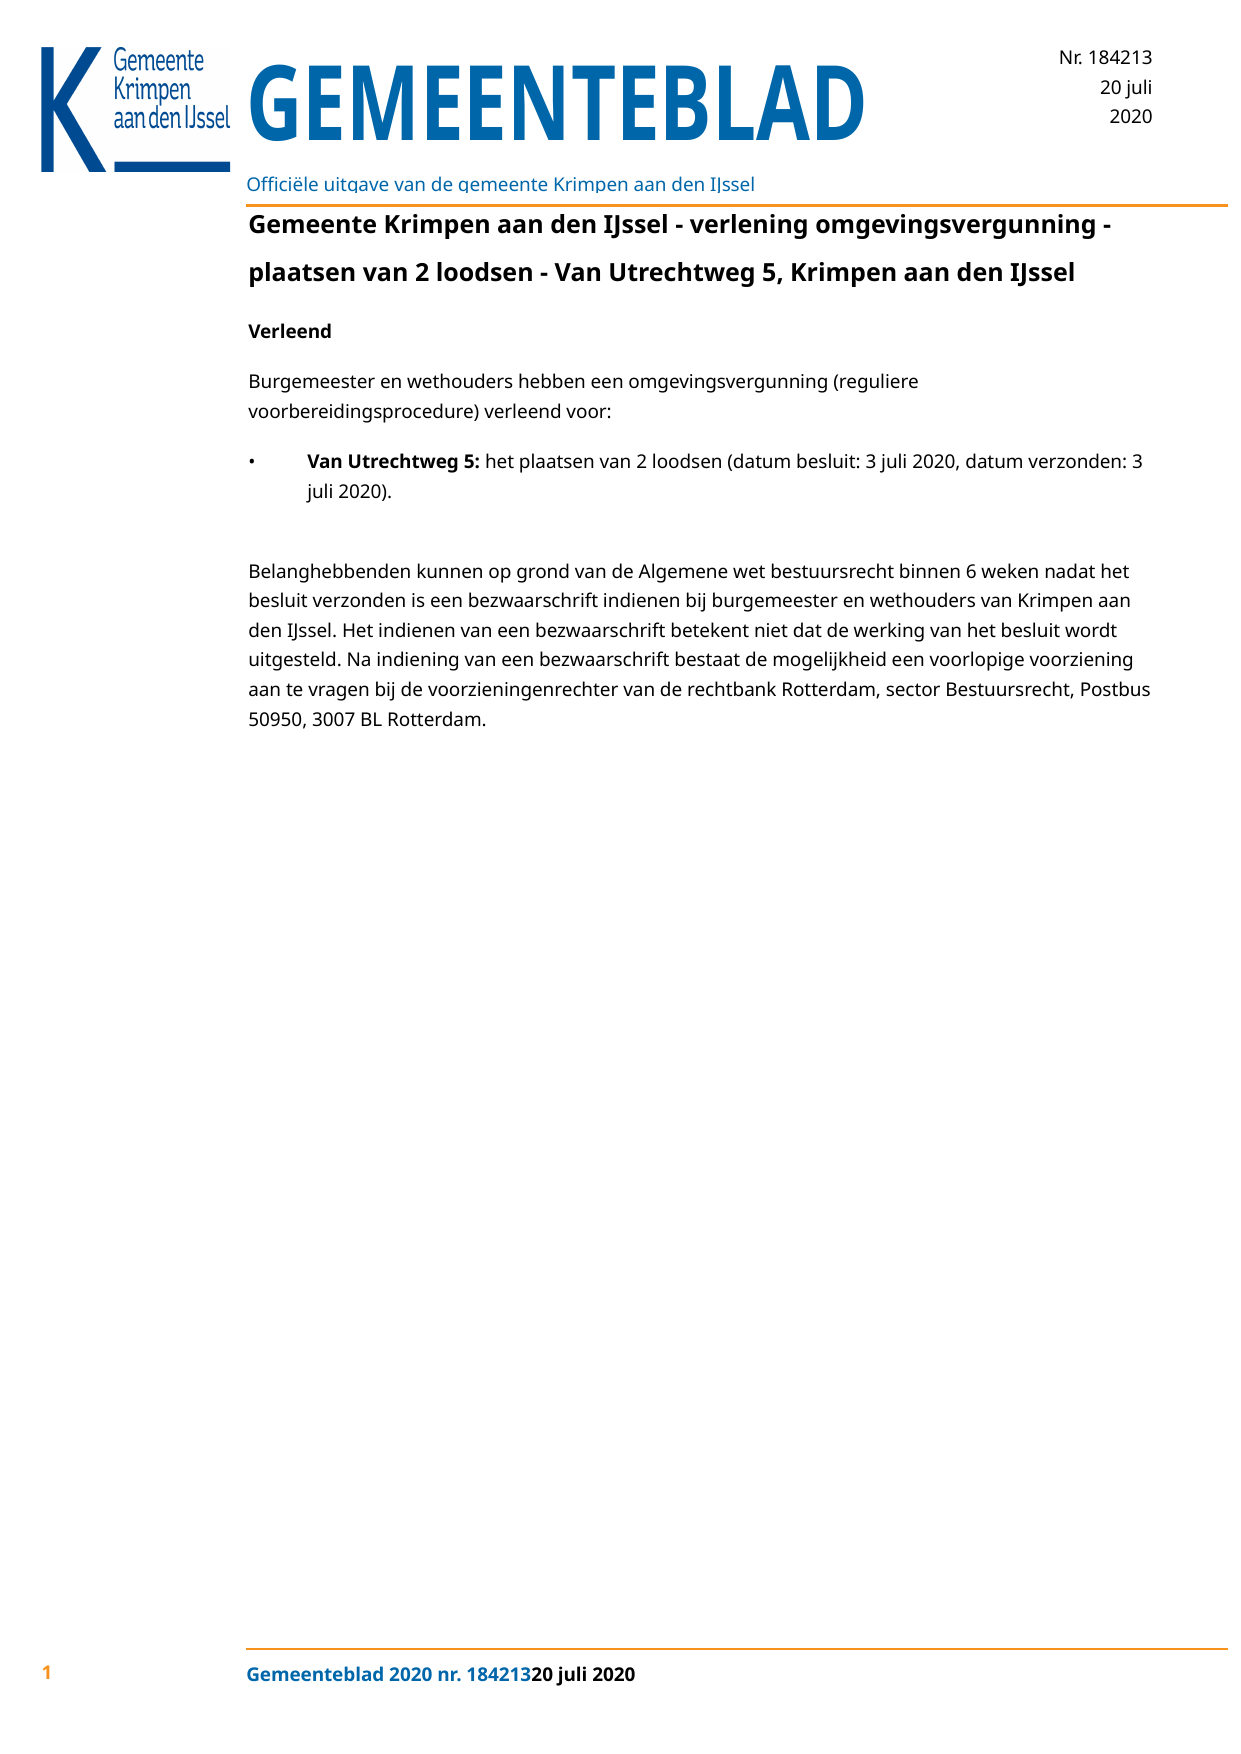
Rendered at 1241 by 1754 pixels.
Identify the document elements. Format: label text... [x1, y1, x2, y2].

list Van Utrechtweg 5: het plaatsen van 2 loodsen (datum besluit: 3 juli 2020, datum verzonden: 3 juli 2020). [248, 448, 1152, 504]
text Verleend [248, 318, 1152, 344]
picture [41, 47, 231, 172]
text Burgemeester en wethouders hebben een omgevingsvergunning (reguliere voorbereidingsprocedure) verleend voor: [248, 368, 1152, 424]
text Belanghebbenden kunnen op grond van de Algemene wet bestuursrecht binnen 6 weken nadat het besluit verzonden is een bezwaarschrift indienen bij burgemeester en wethouders van Krimpen aan den IJssel. Het indienen van een bezwaarschrift betekent niet dat de werking van het besluit wordt uitgesteld. Na indiening van een bezwaarschrift bestaat de mogelijkheid een voorlopige voorziening aan te vragen bij de voorzieningenrechter van de rechtbank Rotterdam, sector Bestuursrecht, Postbus 50950, 3007 BL Rotterdam. [248, 558, 1152, 732]
text Gemeente Krimpen aan den IJssel - verlening omgevingsvergunning - plaatsen van 2 loodsen - Van Utrechtweg 5, Krimpen aan den IJssel [248, 207, 1152, 288]
